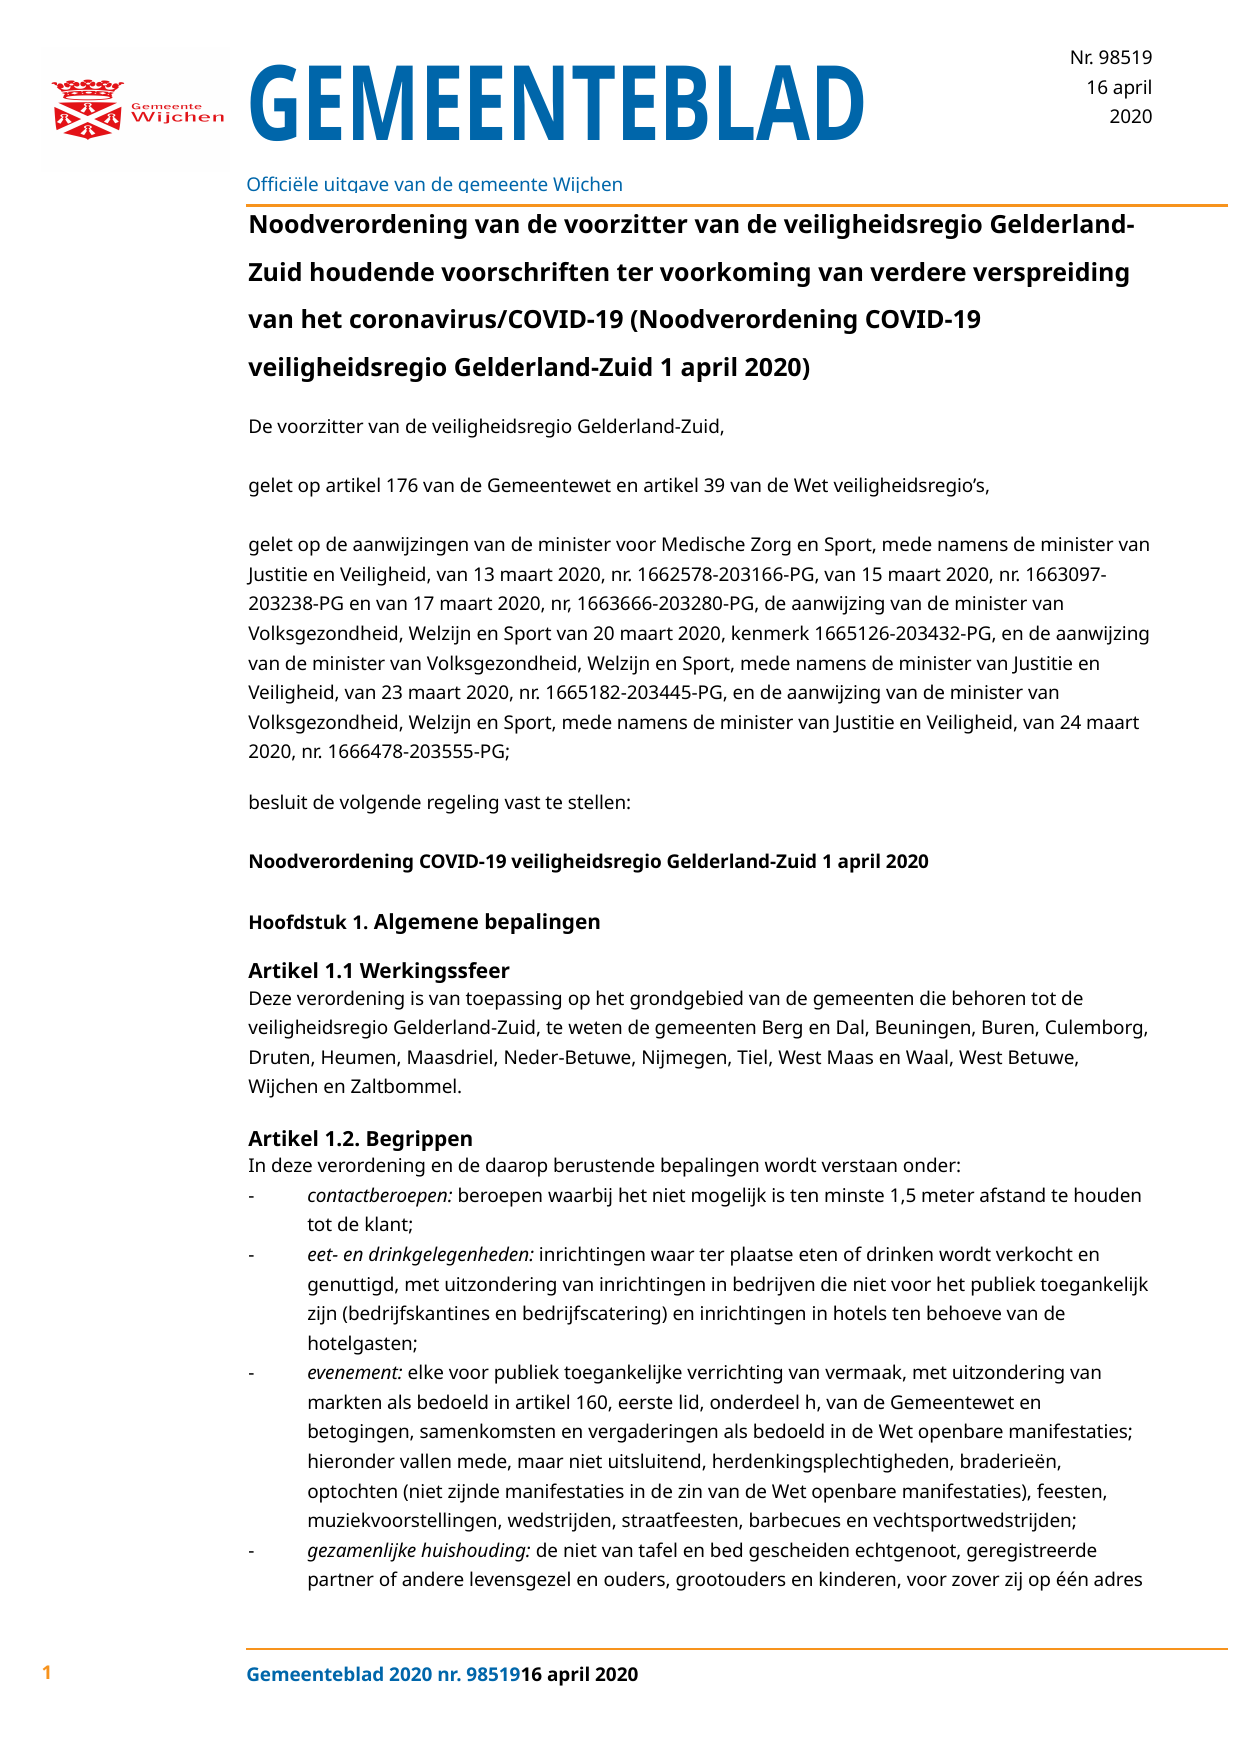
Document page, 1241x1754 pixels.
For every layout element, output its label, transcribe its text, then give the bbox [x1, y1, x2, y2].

list evenement: elke voor publiek toegankelijke verrichting van vermaak, met uitzondering van markten als bedoeld in artikel 160, eerste lid, onderdeel h, van de Gemeentewet en betogingen, samenkomsten en vergaderingen als bedoeld in de Wet openbare manifestaties; hieronder vallen mede, maar niet uitsluitend, herdenkingsplechtigheden, braderieën, optochten (niet zijnde manifestaties in de zin van de Wet openbare manifestaties), feesten, muziekvoorstellingen, wedstrijden, straatfeesten, barbecues en vechtsportwedstrijden; [248, 1359, 1152, 1533]
list contactberoepen: beroepen waarbij het niet mogelijk is ten minste 1,5 meter afstand te houden tot de klant; [248, 1182, 1152, 1237]
text Noodverordening COVID-19 veiligheidsregio Gelderland-Zuid 1 april 2020 [248, 848, 1152, 874]
text besluit de volgende regeling vast te stellen: [248, 789, 1152, 814]
text De voorzitter van de veiligheidsregio Gelderland-Zuid, [248, 413, 1152, 439]
text Artikel 1.1 Werkingssfeer [248, 956, 1152, 985]
text Noodverordening van de voorzitter van de veiligheidsregio Gelderland-Zuid houdende voorschriften ter voorkoming van verdere verspreiding van het coronavirus/COVID-19 (Noodverordening COVID-19 veiligheidsregio Gelderland-Zuid 1 april 2020) [248, 207, 1152, 384]
text Deze verordening is van toepassing op het grondgebied van de gemeenten die behoren tot de veiligheidsregio Gelderland-Zuid, te weten de gemeenten Berg en Dal, Beuningen, Buren, Culemborg, Druten, Heumen, Maasdriel, Neder-Betuwe, Nijmegen, Tiel, West Maas en Waal, West Betuwe, Wijchen en Zaltbommel. [248, 985, 1152, 1099]
text In deze verordening en de daarop berustende bepalingen wordt verstaan onder: [248, 1152, 1152, 1178]
text Hoofdstuk 1. Algemene bepalingen [248, 907, 1152, 936]
picture [41, 47, 231, 172]
text Artikel 1.2. Begrippen [248, 1124, 1152, 1152]
text gelet op de aanwijzingen van de minister voor Medische Zorg en Sport, mede namens de minister van Justitie en Veiligheid, van 13 maart 2020, nr. 1662578-203166-PG, van 15 maart 2020, nr. 1663097-203238-PG en van 17 maart 2020, nr, 1663666-203280-PG, de aanwijzing van de minister van Volksgezondheid, Welzijn en Sport van 20 maart 2020, kenmerk 1665126-203432-PG, en de aanwijzing van de minister van Volksgezondheid, Welzijn en Sport, mede namens de minister van Justitie en Veiligheid, van 23 maart 2020, nr. 1665182-203445-PG, en de aanwijzing van de minister van Volksgezondheid, Welzijn en Sport, mede namens de minister van Justitie en Veiligheid, van 24 maart 2020, nr. 1666478-203555-PG; [248, 531, 1152, 764]
text gelet op artikel 176 van de Gemeentewet en artikel 39 van de Wet veiligheidsregio’s, [248, 472, 1152, 498]
list eet- en drinkgelegenheden: inrichtingen waar ter plaatse eten of drinken wordt verkocht en genuttigd, met uitzondering van inrichtingen in bedrijven die niet voor het publiek toegankelijk zijn (bedrijfskantines en bedrijfscatering) en inrichtingen in hotels ten behoeve van de hotelgasten; [248, 1241, 1152, 1356]
list gezamenlijke huishouding: de niet van tafel en bed gescheiden echtgenoot, geregistreerde partner of andere levensgezel en ouders, grootouders en kinderen, voor zover zij op één adres [248, 1537, 1152, 1592]
